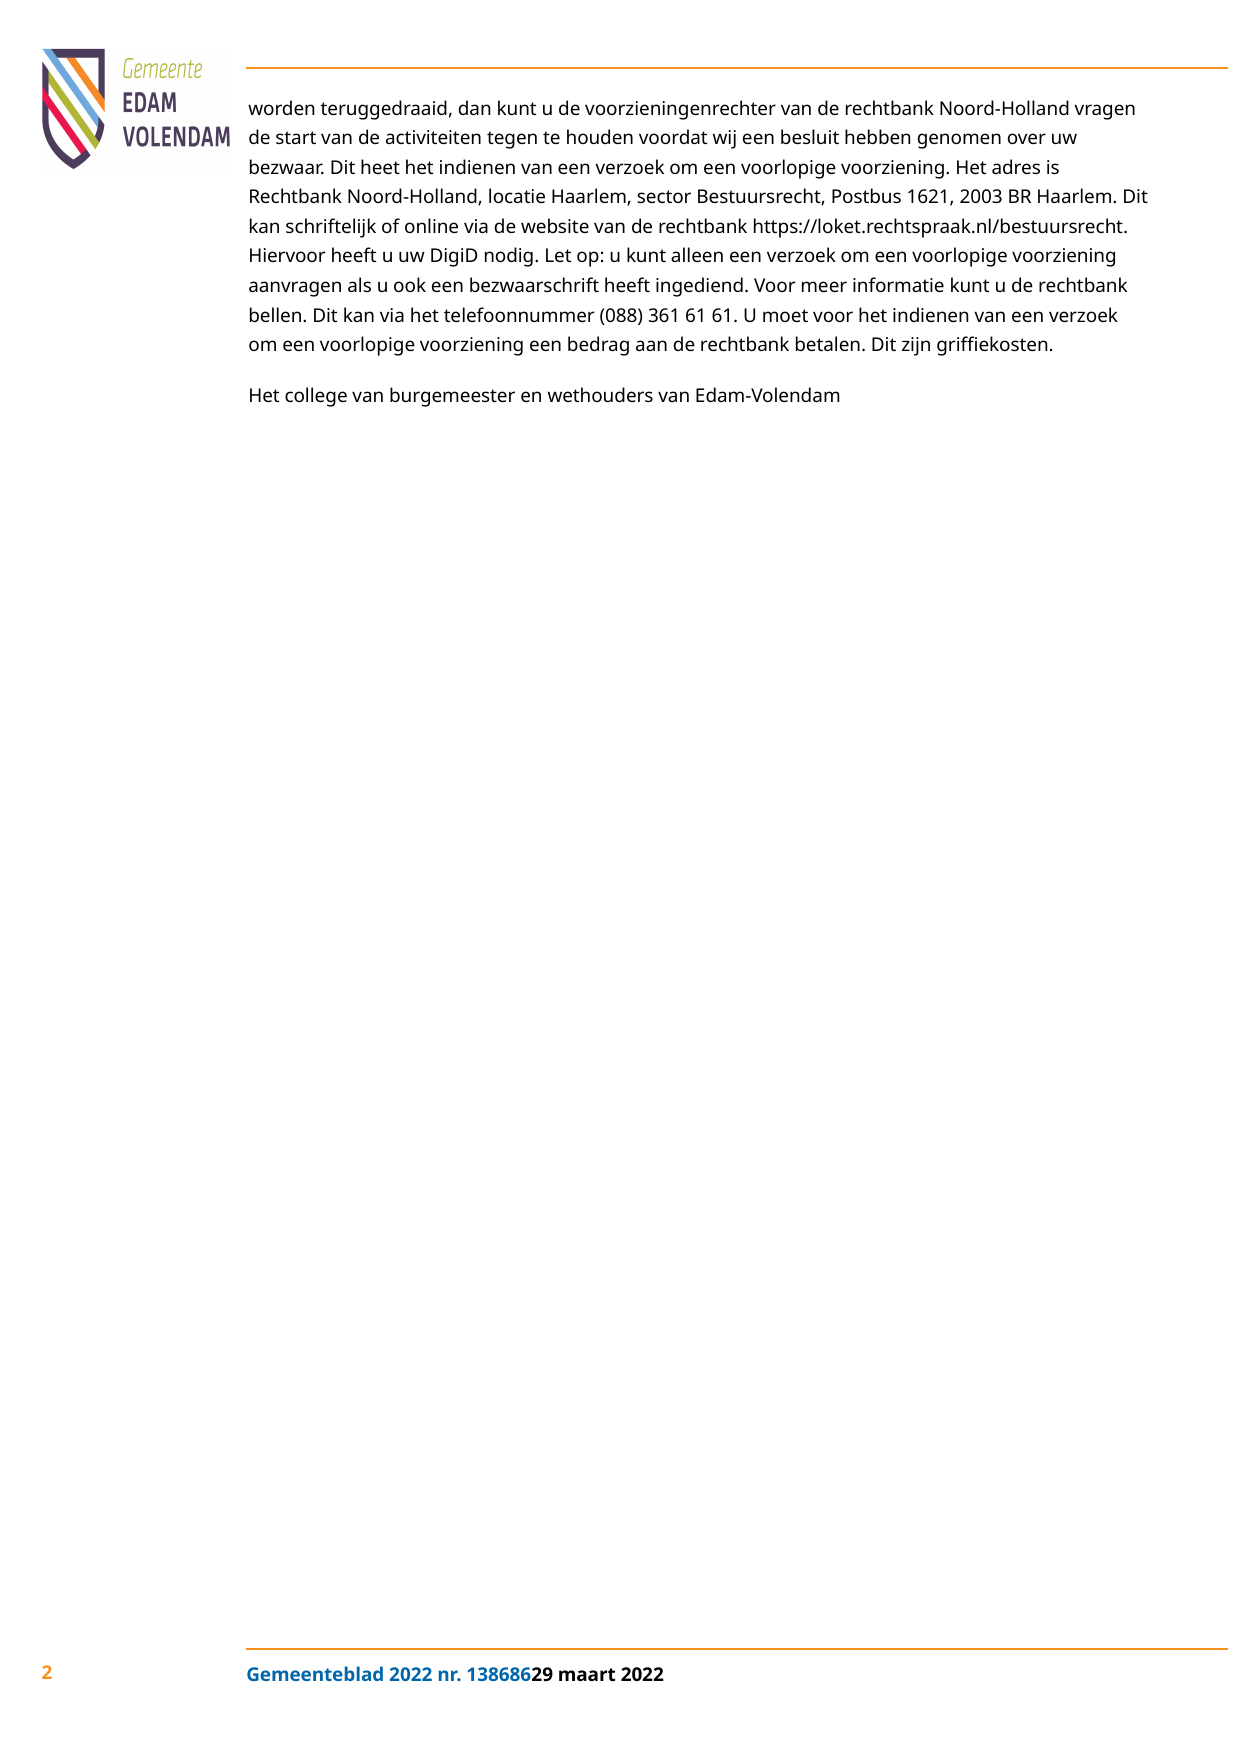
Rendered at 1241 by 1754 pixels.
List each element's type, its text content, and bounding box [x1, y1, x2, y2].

picture [41, 47, 231, 172]
text worden teruggedraaid, dan kunt u de voorzieningenrechter van de rechtbank Noord-Holland vragen de start van de activiteiten tegen te houden voordat wij een besluit hebben genomen over uw bezwaar. Dit heet het indienen van een verzoek om een voorlopige voorziening. Het adres is Rechtbank Noord-Holland, locatie Haarlem, sector Bestuursrecht, Postbus 1621, 2003 BR Haarlem. Dit kan schriftelijk of online via de website van de rechtbank https://loket.rechtspraak.nl/bestuursrecht. Hiervoor heeft u uw DigiD nodig. Let op: u kunt alleen een verzoek om een voorlopige voorziening aanvragen als u ook een bezwaarschrift heeft ingediend. Voor meer informatie kunt u de rechtbank bellen. Dit kan via het telefoonnummer (088) 361 61 61. U moet voor het indienen van een verzoek om een voorlopige voorziening een bedrag aan de rechtbank betalen. Dit zijn griffiekosten. [248, 95, 1152, 357]
text Het college van burgemeester en wethouders van Edam-Volendam [248, 382, 1152, 408]
